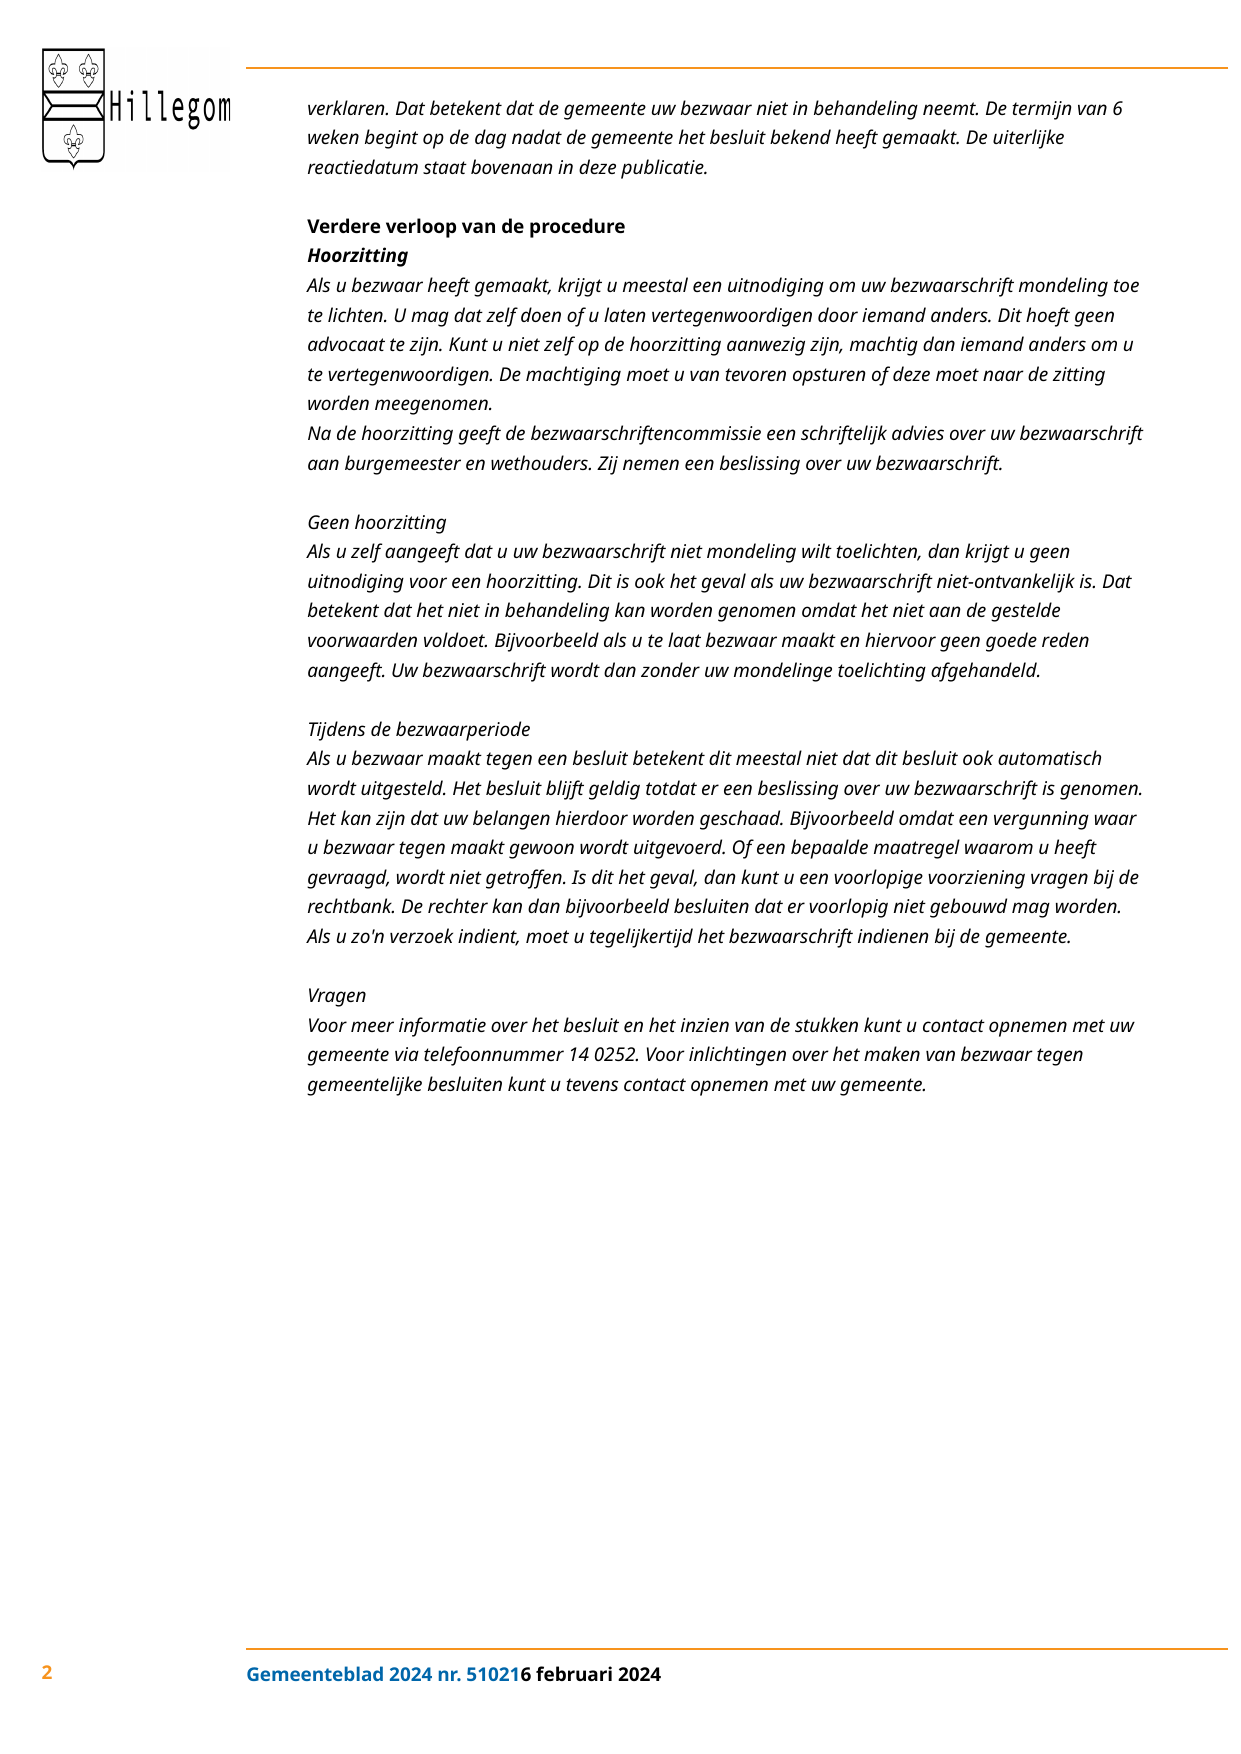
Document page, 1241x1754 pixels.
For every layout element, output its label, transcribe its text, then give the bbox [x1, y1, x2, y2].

list verklaren. Dat betekent dat de gemeente uw bezwaar niet in behandeling neemt. De termijn van 6 weken begint op de dag nadat de gemeente het besluit bekend heeft gemaakt. De uiterlijke reactiedatum staat bovenaan in deze publicatie. [248, 95, 1152, 180]
picture [41, 47, 231, 172]
list Als u bezwaar maakt tegen een besluit betekent dit meestal niet dat dit besluit ook automatisch wordt uitgesteld. Het besluit blijft geldig totdat er een beslissing over uw bezwaarschrift is genomen. Het kan zijn dat uw belangen hierdoor worden geschaad. Bijvoorbeeld omdat een vergunning waar u bezwaar tegen maakt gewoon wordt uitgevoerd. Of een bepaalde maatregel waarom u heeft gevraagd, wordt niet getroffen. Is dit het geval, dan kunt u een voorlopige voorziening vragen bij de rechtbank. De rechter kan dan bijvoorbeeld besluiten dat er voorlopig niet gebouwd mag worden. Als u zo'n verzoek indient, moet u tegelijkertijd het bezwaarschrift indienen bij de gemeente. [248, 746, 1152, 949]
list Voor meer informatie over het besluit en het inzien van de stukken kunt u contact opnemen met uw gemeente via telefoonnummer 14 0252. Voor inlichtingen over het maken van bezwaar tegen gemeentelijke besluiten kunt u tevens contact opnemen met uw gemeente. [248, 1012, 1152, 1097]
list Na de hoorzitting geeft de bezwaarschriftencommissie een schriftelijk advies over uw bezwaarschrift aan burgemeester en wethouders. Zij nemen een beslissing over uw bezwaarschrift. [248, 420, 1152, 476]
list Als u zelf aangeeft dat u uw bezwaarschrift niet mondeling wilt toelichten, dan krijgt u geen uitnodiging voor een hoorzitting. Dit is ook het geval als uw bezwaarschrift niet-ontvankelijk is. Dat betekent dat het niet in behandeling kan worden genomen omdat het niet aan de gestelde voorwaarden voldoet. Bijvoorbeeld als u te laat bezwaar maakt en hiervoor geen goede reden aangeeft. Uw bezwaarschrift wordt dan zonder uw mondelinge toelichting afgehandeld. [248, 538, 1152, 683]
list Hoorzitting [248, 243, 1152, 268]
list Verdere verloop van de procedure [248, 213, 1152, 239]
list Vragen [248, 982, 1152, 1008]
list Tijdens de bezwaarperiode [248, 716, 1152, 742]
list Geen hoorzitting [248, 509, 1152, 535]
list Als u bezwaar heeft gemaakt, krijgt u meestal een uitnodiging om uw bezwaarschrift mondeling toe te lichten. U mag dat zelf doen of u laten vertegenwoordigen door iemand anders. Dit hoeft geen advocaat te zijn. Kunt u niet zelf op de hoorzitting aanwezig zijn, machtig dan iemand anders om u te vertegenwoordigen. De machtiging moet u van tevoren opsturen of deze moet naar de zitting worden meegenomen. [248, 272, 1152, 416]
